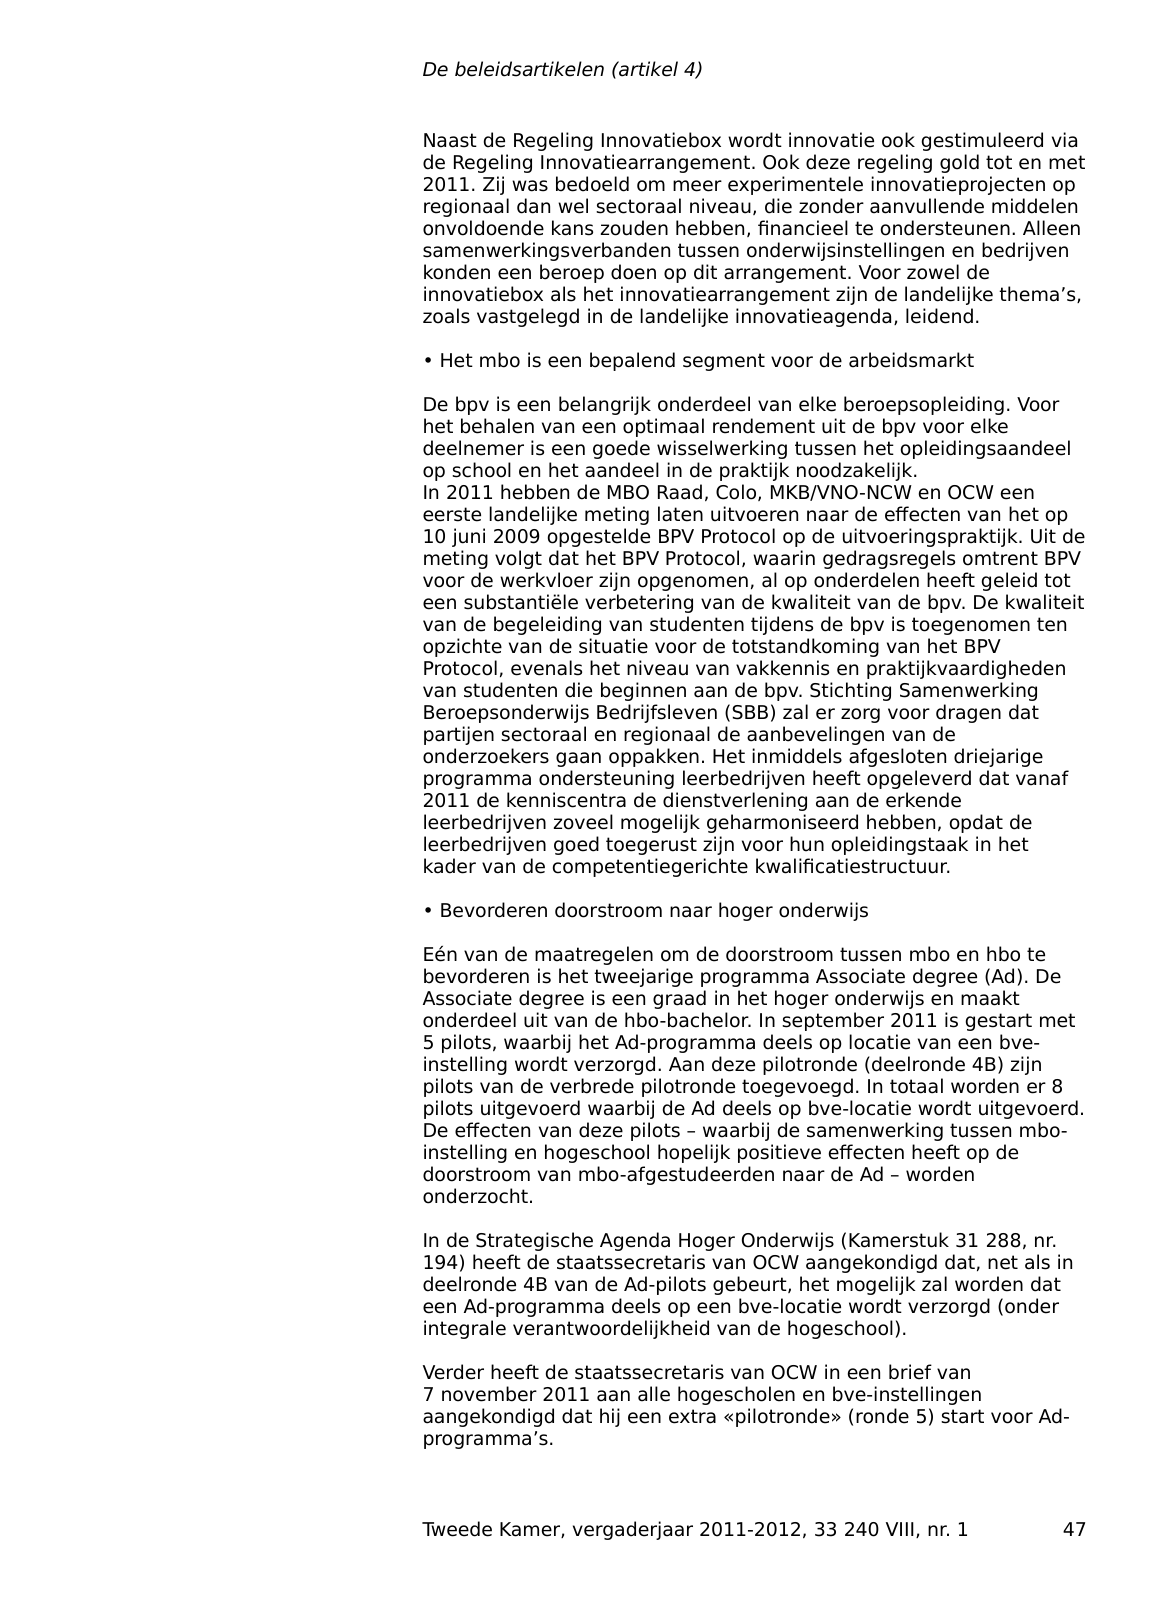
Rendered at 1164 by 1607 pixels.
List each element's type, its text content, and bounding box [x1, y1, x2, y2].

subtitle • Bevorderen doorstroom naar hoger onderwijs [422, 900, 1087, 922]
subtitle • Het mbo is een bepalend segment voor de arbeidsmarkt [422, 350, 1087, 372]
text Verder heeft de staatssecretaris van OCW in een brief van 7 november 2011 aan alle hogescholen en bve-instellingen aangekondigd dat hij een extra «pilotronde» (ronde 5) start voor Ad- programma’s. [422, 1362, 1087, 1450]
text In 2011 hebben de MBO Raad, Colo, MKB/VNO-NCW en OCW een eerste landelijke meting laten uitvoeren naar de effecten van het op 10 juni 2009 opgestelde BPV Protocol op de uitvoeringspraktijk. Uit de meting volgt dat het BPV Protocol, waarin gedragsregels omtrent BPV voor de werkvloer zijn opgenomen, al op onderdelen heeft geleid tot een substantiële verbetering van de kwaliteit van de bpv. De kwaliteit van de begeleiding van studenten tijdens de bpv is toegenomen ten opzichte van de situatie voor de totstandkoming van het BPV Protocol, evenals het niveau van vakkennis en praktijkvaardigheden van studenten die beginnen aan de bpv. Stichting Samenwerking Beroepsonderwijs Bedrijfsleven (SBB) zal er zorg voor dragen dat partijen sectoraal en regionaal de aanbevelingen van de onderzoekers gaan oppakken. Het inmiddels afgesloten driejarige programma ondersteuning leerbedrijven heeft opgeleverd dat vanaf 2011 de kenniscentra de dienstverlening aan de erkende leerbedrijven zoveel mogelijk geharmoniseerd hebben, opdat de leerbedrijven goed toegerust zijn voor hun opleidingstaak in het kader van de competentiegerichte kwalificatiestructuur. [422, 482, 1087, 878]
text Naast de Regeling Innovatiebox wordt innovatie ook gestimuleerd via de Regeling Innovatiearrangement. Ook deze regeling gold tot en met 2011. Zij was bedoeld om meer experimentele innovatieprojecten op regionaal dan wel sectoraal niveau, die zonder aanvullende middelen onvoldoende kans zouden hebben, financieel te ondersteunen. Alleen samenwerkingsverbanden tussen onderwijsinstellingen en bedrijven konden een beroep doen op dit arrangement. Voor zowel de innovatiebox als het innovatiearrangement zijn de landelijke thema’s, zoals vastgelegd in de landelijke innovatieagenda, leidend. [422, 130, 1087, 328]
text De bpv is een belangrijk onderdeel van elke beroepsopleiding. Voor het behalen van een optimaal rendement uit de bpv voor elke deelnemer is een goede wisselwerking tussen het opleidingsaandeel op school en het aandeel in de praktijk noodzakelijk. [422, 394, 1087, 482]
text Eén van de maatregelen om de doorstroom tussen mbo en hbo te bevorderen is het tweejarige programma Associate degree (Ad). De Associate degree is een graad in het hoger onderwijs en maakt onderdeel uit van de hbo-bachelor. In september 2011 is gestart met 5 pilots, waarbij het Ad-programma deels op locatie van een bve-instelling wordt verzorgd. Aan deze pilotronde (deelronde 4B) zijn pilots van de verbrede pilotronde toegevoegd. In totaal worden er 8 pilots uitgevoerd waarbij de Ad deels op bve-locatie wordt uitgevoerd. De effecten van deze pilots – waarbij de samenwerking tussen mbo-instelling en hogeschool hopelijk positieve effecten heeft op de doorstroom van mbo-afgestudeerden naar de Ad – worden onderzocht. [422, 944, 1087, 1208]
text In de Strategische Agenda Hoger Onderwijs (Kamerstuk 31 288, nr. 194) heeft de staatssecretaris van OCW aangekondigd dat, net als in deelronde 4B van de Ad-pilots gebeurt, het mogelijk zal worden dat een Ad-programma deels op een bve-locatie wordt verzorgd (onder integrale verantwoordelijkheid van de hogeschool). [422, 1230, 1087, 1340]
